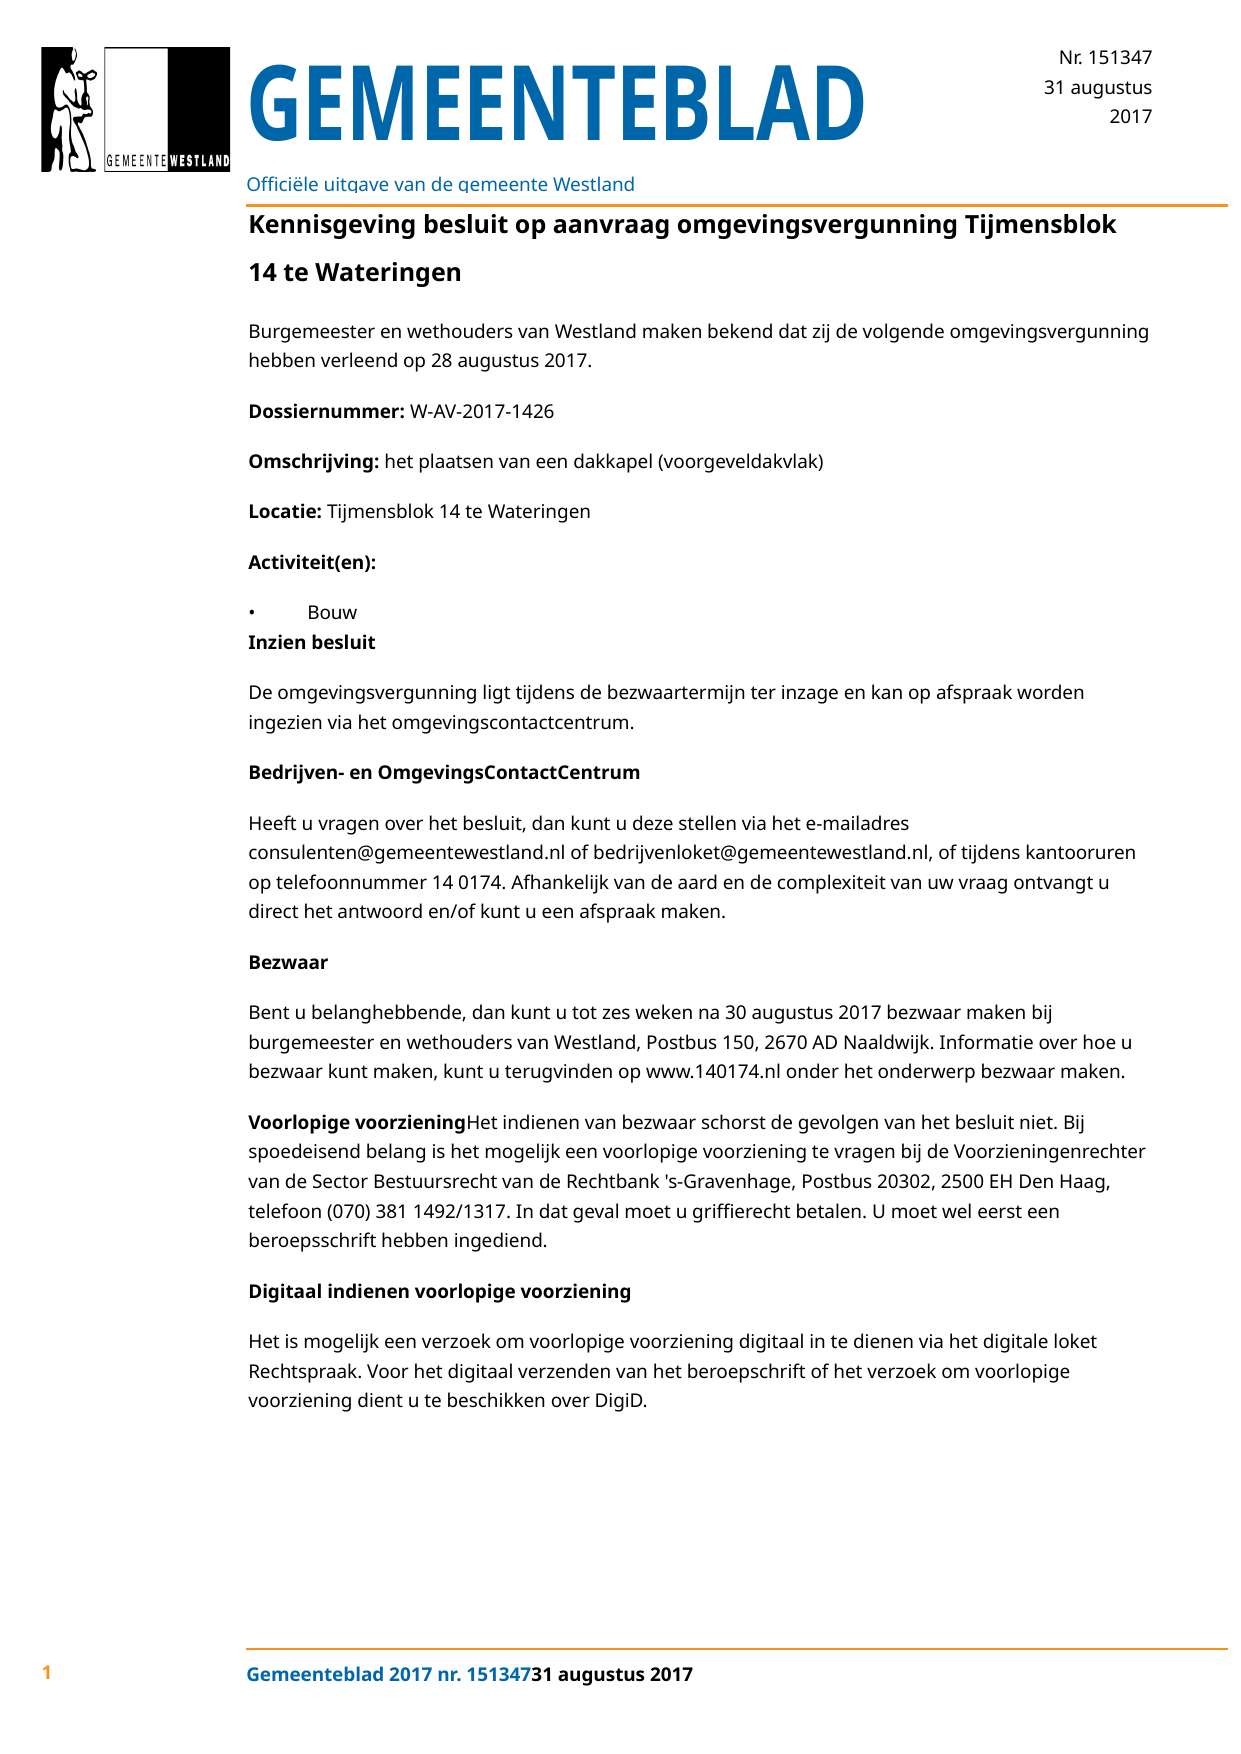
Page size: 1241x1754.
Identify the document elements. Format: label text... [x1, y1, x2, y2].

text Dossiernummer: W-AV-2017-1426 [248, 398, 1152, 424]
picture [41, 47, 231, 172]
text Voorlopige voorzieningHet indienen van bezwaar schorst de gevolgen van het besluit niet. Bij spoedeisend belang is het mogelijk een voorlopige voorziening te vragen bij de Voorzieningenrechter van de Sector Bestuursrecht van de Rechtbank 's-Gravenhage, Postbus 20302, 2500 EH Den Haag, telefoon (070) 381 1492/1317. In dat geval moet u griffierecht betalen. U moet wel eerst een beroepsschrift hebben ingediend. [248, 1109, 1152, 1253]
text Inzien besluit [248, 629, 1152, 655]
text Locatie: Tijmensblok 14 te Wateringen [248, 499, 1152, 524]
text Kennisgeving besluit op aanvraag omgevingsvergunning Tijmensblok 14 te Wateringen [248, 207, 1152, 288]
list Bouw [248, 599, 1152, 625]
text Heeft u vragen over het besluit, dan kunt u deze stellen via het e-mailadres consulenten@gemeentewestland.nl of bedrijvenloket@gemeentewestland.nl, of tijdens kantooruren op telefoonnummer 14 0174. Afhankelijk van de aard en de complexiteit van uw vraag ontvangt u direct het antwoord en/of kunt u een afspraak maken. [248, 810, 1152, 924]
text Bedrijven- en OmgevingsContactCentrum [248, 759, 1152, 785]
text Bent u belanghebbende, dan kunt u tot zes weken na 30 augustus 2017 bezwaar maken bij burgemeester en wethouders van Westland, Postbus 150, 2670 AD Naaldwijk. Informatie over hoe u bezwaar kunt maken, kunt u terugvinden op www.140174.nl onder het onderwerp bezwaar maken. [248, 999, 1152, 1084]
text Het is mogelijk een verzoek om voorlopige voorziening digitaal in te dienen via het digitale loket Rechtspraak. Voor het digitaal verzenden van het beroepschrift of het verzoek om voorlopige voorziening dient u te beschikken over DigiD. [248, 1328, 1152, 1413]
text Omschrijving: het plaatsen van een dakkapel (voorgeveldakvlak) [248, 448, 1152, 474]
text Burgemeester en wethouders van Westland maken bekend dat zij de volgende omgevingsvergunning hebben verleend op 28 augustus 2017. [248, 318, 1152, 373]
text De omgevingsvergunning ligt tijdens de bezwaartermijn ter inzage en kan op afspraak worden ingezien via het omgevingscontactcentrum. [248, 679, 1152, 735]
text Activiteit(en): [248, 549, 1152, 575]
text Bezwaar [248, 949, 1152, 975]
text Digitaal indienen voorlopige voorziening [248, 1278, 1152, 1304]
